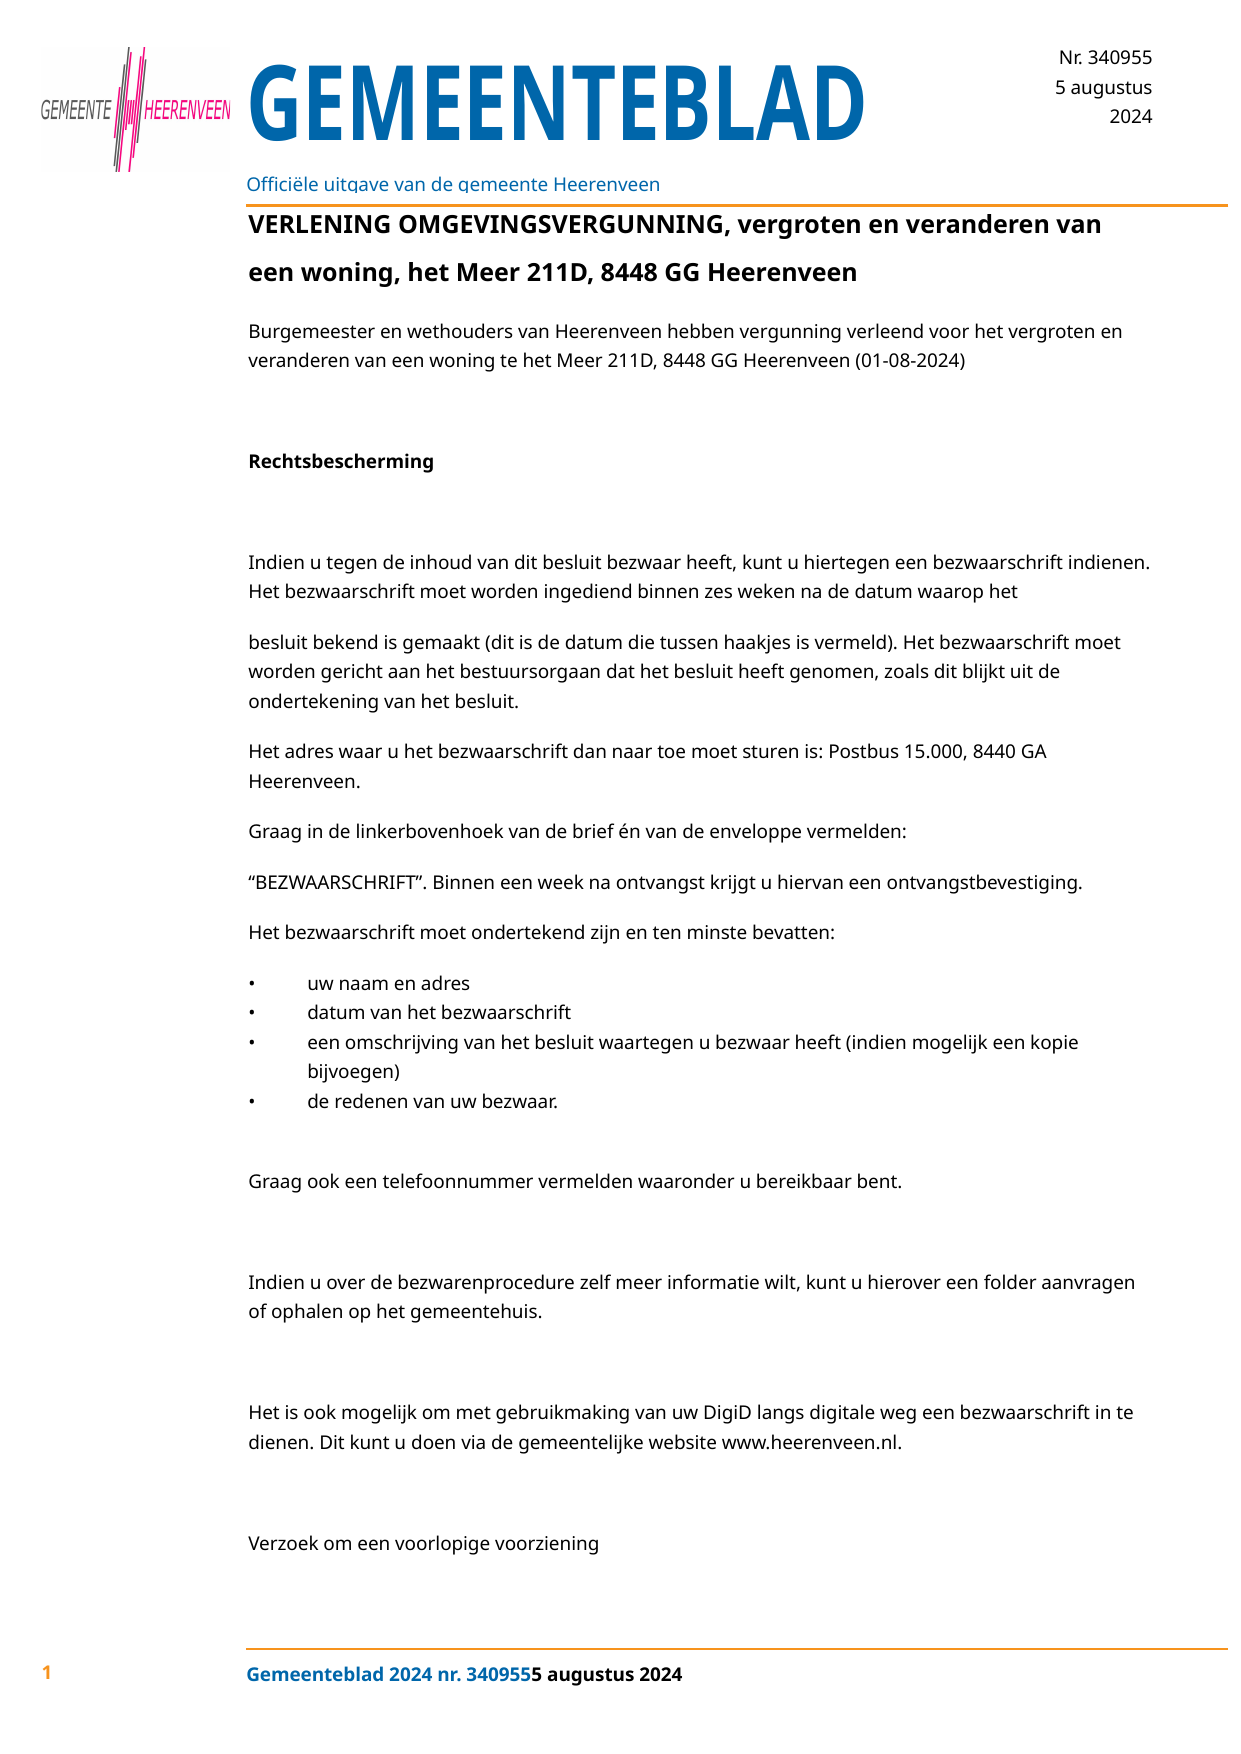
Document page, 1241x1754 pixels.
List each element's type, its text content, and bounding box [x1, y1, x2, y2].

text Indien u over de bezwarenprocedure zelf meer informatie wilt, kunt u hierover een folder aanvragen of ophalen op het gemeentehuis. [248, 1269, 1152, 1324]
text Het adres waar u het bezwaarschrift dan naar toe moet sturen is: Postbus 15.000, 8440 GA Heerenveen. [248, 739, 1152, 794]
text Graag ook een telefoonnummer vermelden waaronder u bereikbaar bent. [248, 1168, 1152, 1194]
list uw naam en adres [248, 970, 1152, 996]
text VERLENING OMGEVINGSVERGUNNING, vergroten en veranderen van een woning, het Meer 211D, 8448 GG Heerenveen [248, 207, 1152, 288]
list een omschrijving van het besluit waartegen u bezwaar heeft (indien mogelijk een kopie bijvoegen) [248, 1029, 1152, 1084]
text Burgemeester en wethouders van Heerenveen hebben vergunning verleend voor het vergroten en veranderen van een woning te het Meer 211D, 8448 GG Heerenveen (01-08-2024) [248, 318, 1152, 373]
text Indien u tegen de inhoud van dit besluit bezwaar heeft, kunt u hiertegen een bezwaarschrift indienen. Het bezwaarschrift moet worden ingediend binnen zes weken na de datum waarop het [248, 549, 1152, 604]
text Het is ook mogelijk om met gebruikmaking van uw DigiD langs digitale weg een bezwaarschrift in te dienen. Dit kunt u doen via de gemeentelijke website www.heerenveen.nl. [248, 1399, 1152, 1455]
list de redenen van uw bezwaar. [248, 1088, 1152, 1114]
text Het bezwaarschrift moet ondertekend zijn en ten minste bevatten: [248, 919, 1152, 945]
list datum van het bezwaarschrift [248, 999, 1152, 1025]
picture [41, 47, 231, 172]
text Rechtsbescherming [248, 448, 1152, 474]
text Verzoek om een voorlopige voorziening [248, 1530, 1152, 1556]
text besluit bekend is gemaakt (dit is de datum die tussen haakjes is vermeld). Het bezwaarschrift moet worden gericht aan het bestuursorgaan dat het besluit heeft genomen, zoals dit blijkt uit de ondertekening van het besluit. [248, 629, 1152, 714]
text “BEZWAARSCHRIFT”. Binnen een week na ontvangst krijgt u hiervan een ontvangstbevestiging. [248, 869, 1152, 895]
text Graag in de linkerbovenhoek van de brief én van de enveloppe vermelden: [248, 819, 1152, 844]
